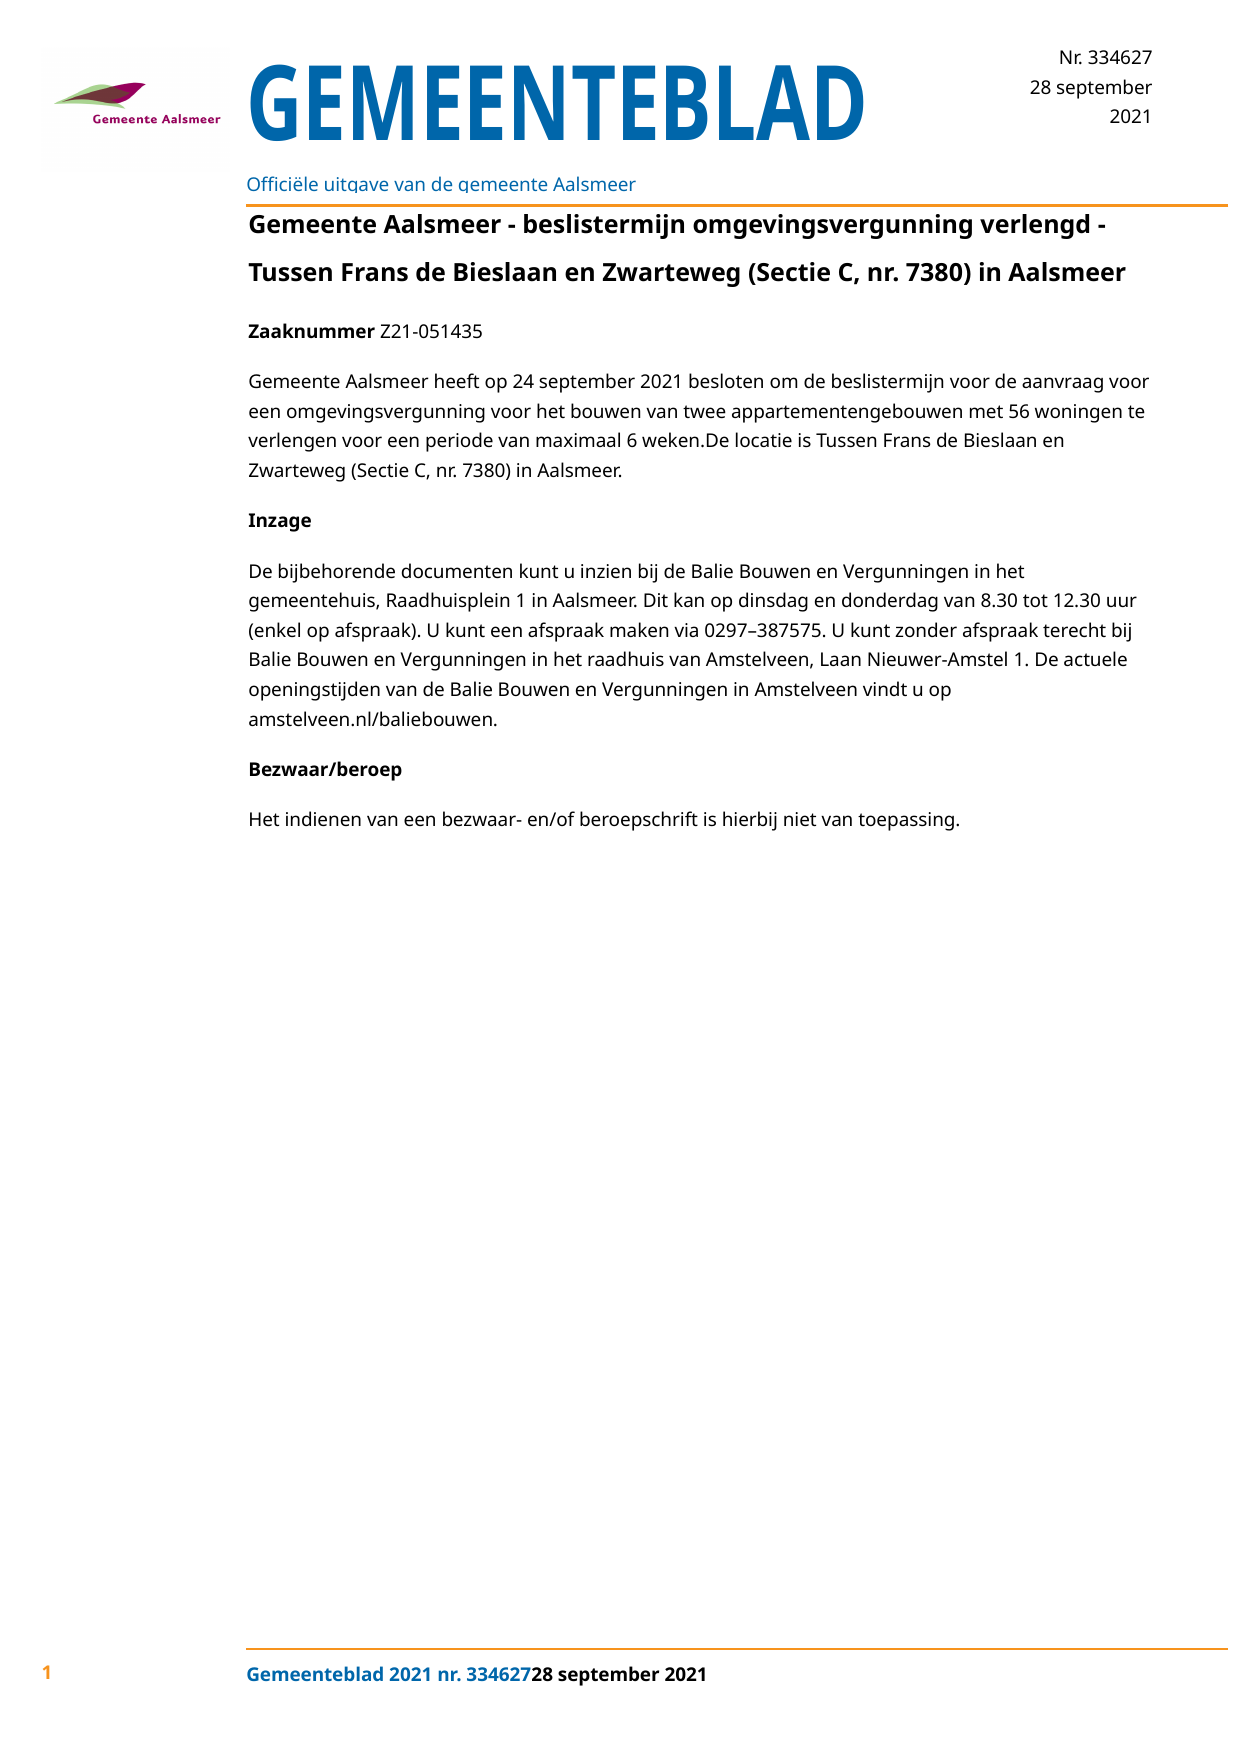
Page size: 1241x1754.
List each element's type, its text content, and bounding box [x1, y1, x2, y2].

text Gemeente Aalsmeer - beslistermijn omgevingsvergunning verlengd - Tussen Frans de Bieslaan en Zwarteweg (Sectie C, nr. 7380) in Aalsmeer [248, 207, 1152, 288]
text Gemeente Aalsmeer heeft op 24 september 2021 besloten om de beslistermijn voor de aanvraag voor een omgevingsvergunning voor het bouwen van twee appartementengebouwen met 56 woningen te verlengen voor een periode van maximaal 6 weken.De locatie is Tussen Frans de Bieslaan en Zwarteweg (Sectie C, nr. 7380) in Aalsmeer. [248, 368, 1152, 483]
text Zaaknummer Z21-051435 [248, 318, 1152, 344]
text Inzage [248, 507, 1152, 533]
text Bezwaar/beroep [248, 756, 1152, 782]
text De bijbehorende documenten kunt u inzien bij de Balie Bouwen en Vergunningen in het gemeentehuis, Raadhuisplein 1 in Aalsmeer. Dit kan op dinsdag en donderdag van 8.30 tot 12.30 uur (enkel op afspraak). U kunt een afspraak maken via 0297–387575. U kunt zonder afspraak terecht bij Balie Bouwen en Vergunningen in het raadhuis van Amstelveen, Laan Nieuwer-Amstel 1. De actuele openingstijden van de Balie Bouwen en Vergunningen in Amstelveen vindt u op amstelveen.nl/baliebouwen. [248, 558, 1152, 732]
picture [41, 47, 231, 172]
text Het indienen van een bezwaar- en/of beroepschrift is hierbij niet van toepassing. [248, 807, 1152, 832]
